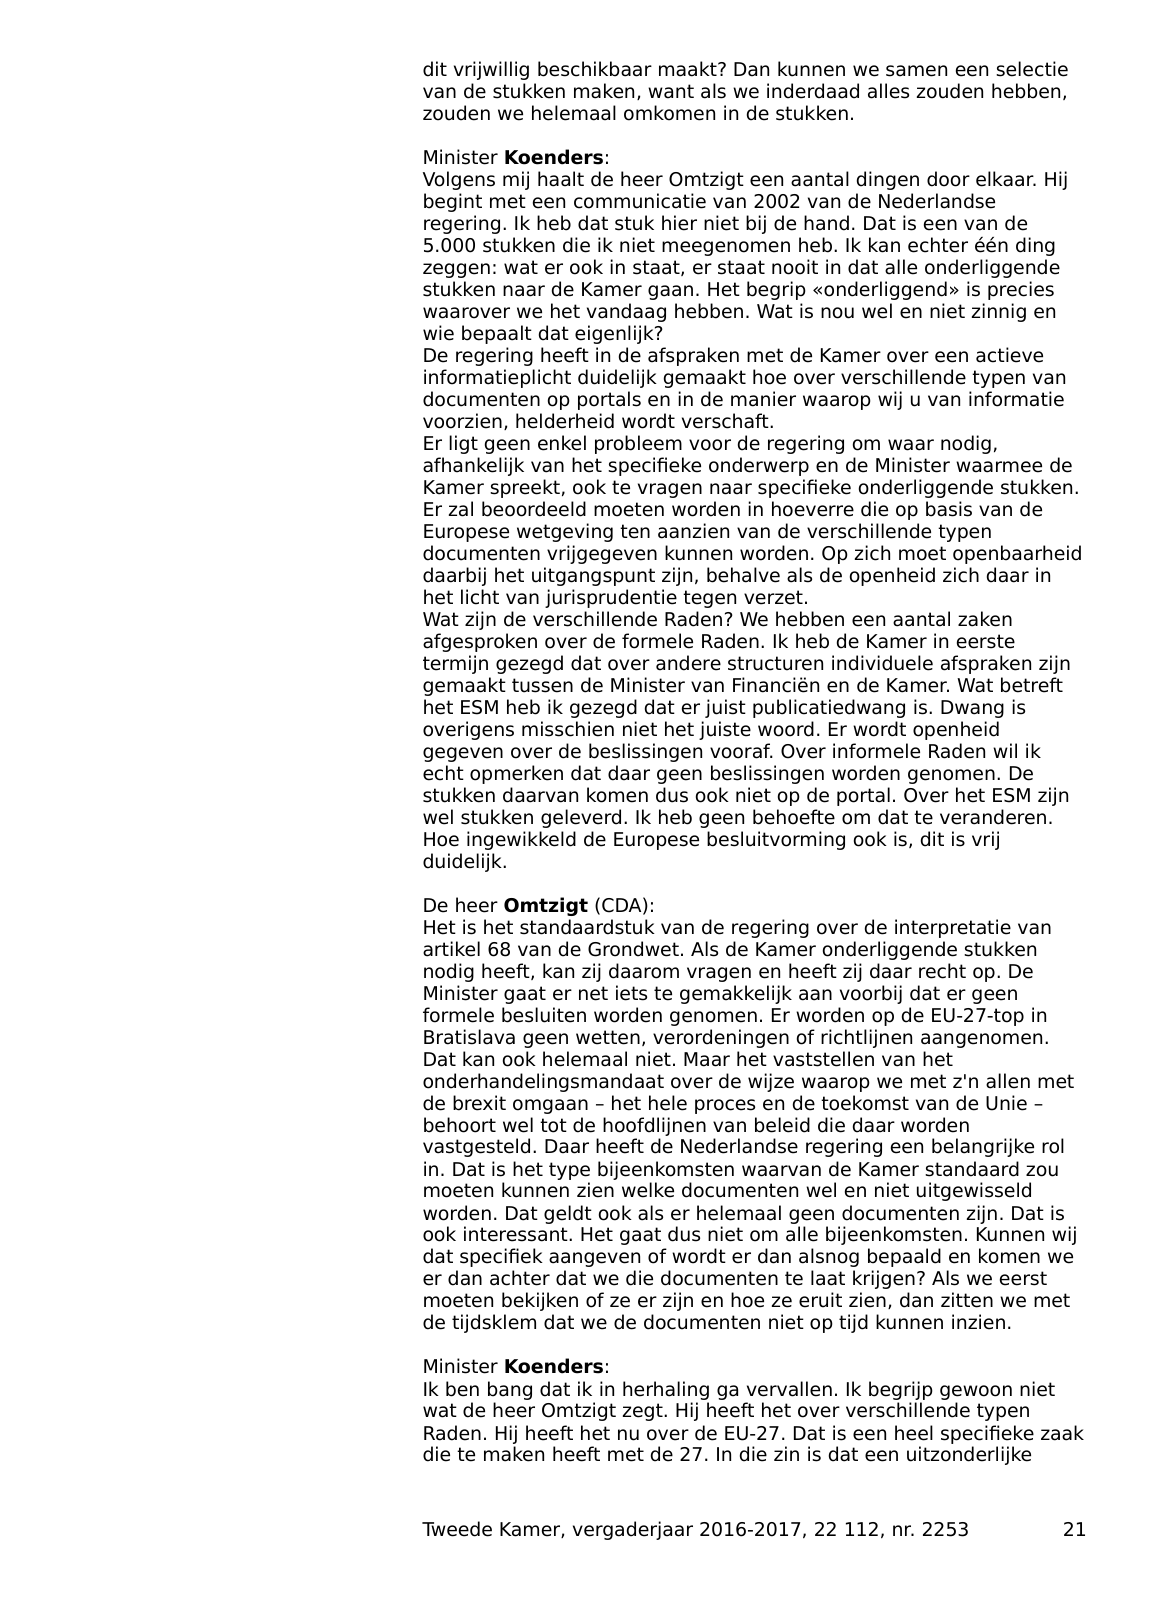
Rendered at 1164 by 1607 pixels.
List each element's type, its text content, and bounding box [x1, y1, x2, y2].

text Wat zijn de verschillende Raden? We hebben een aantal zaken afgesproken over de formele Raden. Ik heb de Kamer in eerste termijn gezegd dat over andere structuren individuele afspraken zijn gemaakt tussen de Minister van Financiën en de Kamer. Wat betreft het ESM heb ik gezegd dat er juist publicatiedwang is. Dwang is overigens misschien niet het juiste woord. Er wordt openheid gegeven over de beslissingen vooraf. Over informele Raden wil ik echt opmerken dat daar geen beslissingen worden genomen. De stukken daarvan komen dus ook niet op de portal. Over het ESM zijn wel stukken geleverd. Ik heb geen behoefte om dat te veranderen. Hoe ingewikkeld de Europese besluitvorming ook is, dit is vrij duidelijk. [422, 609, 1087, 872]
text Minister Koenders: [422, 147, 1087, 169]
text De regering heeft in de afspraken met de Kamer over een actieve informatieplicht duidelijk gemaakt hoe over verschillende typen van documenten op portals en in de manier waarop wij u van informatie voorzien, helderheid wordt verschaft. [422, 345, 1087, 433]
text De heer Omtzigt (CDA): [422, 895, 1087, 917]
text dit vrijwillig beschikbaar maakt? Dan kunnen we samen een selectie van de stukken maken, want als we inderdaad alles zouden hebben, zouden we helemaal omkomen in de stukken. [422, 59, 1087, 125]
text Volgens mij haalt de heer Omtzigt een aantal dingen door elkaar. Hij begint met een communicatie van 2002 van de Nederlandse regering. Ik heb dat stuk hier niet bij de hand. Dat is een van de 5.000 stukken die ik niet meegenomen heb. Ik kan echter één ding zeggen: wat er ook in staat, er staat nooit in dat alle onderliggende stukken naar de Kamer gaan. Het begrip «onderliggend» is precies waarover we het vandaag hebben. Wat is nou wel en niet zinnig en wie bepaalt dat eigenlijk? [422, 169, 1087, 345]
text Het is het standaardstuk van de regering over de interpretatie van artikel 68 van de Grondwet. Als de Kamer onderliggende stukken nodig heeft, kan zij daarom vragen en heeft zij daar recht op. De Minister gaat er net iets te gemakkelijk aan voorbij dat er geen formele besluiten worden genomen. Er worden op de EU-27-top in Bratislava geen wetten, verordeningen of richtlijnen aangenomen. Dat kan ook helemaal niet. Maar het vaststellen van het onderhandelingsmandaat over de wijze waarop we met z'n allen met de brexit omgaan – het hele proces en de toekomst van de Unie – behoort wel tot de hoofdlijnen van beleid die daar worden vastgesteld. Daar heeft de Nederlandse regering een belangrijke rol in. Dat is het type bijeenkomsten waarvan de Kamer standaard zou moeten kunnen zien welke documenten wel en niet uitgewisseld worden. Dat geldt ook als er helemaal geen documenten zijn. Dat is ook interessant. Het gaat dus niet om alle bijeenkomsten. Kunnen wij dat specifiek aangeven of wordt er dan alsnog bepaald en komen we er dan achter dat we die documenten te laat krijgen? Als we eerst moeten bekijken of ze er zijn en hoe ze eruit zien, dan zitten we met de tijdsklem dat we de documenten niet op tijd kunnen inzien. [422, 917, 1087, 1334]
text Minister Koenders: [422, 1356, 1087, 1378]
text Ik ben bang dat ik in herhaling ga vervallen. Ik begrijp gewoon niet wat de heer Omtzigt zegt. Hij heeft het over verschillende typen Raden. Hij heeft het nu over de EU-27. Dat is een heel specifieke zaak die te maken heeft met de 27. In die zin is dat een uitzonderlijke [422, 1378, 1087, 1466]
text Er ligt geen enkel probleem voor de regering om waar nodig, afhankelijk van het specifieke onderwerp en de Minister waarmee de Kamer spreekt, ook te vragen naar specifieke onderliggende stukken. Er zal beoordeeld moeten worden in hoeverre die op basis van de Europese wetgeving ten aanzien van de verschillende typen documenten vrijgegeven kunnen worden. Op zich moet openbaarheid daarbij het uitgangspunt zijn, behalve als de openheid zich daar in het licht van jurisprudentie tegen verzet. [422, 433, 1087, 609]
